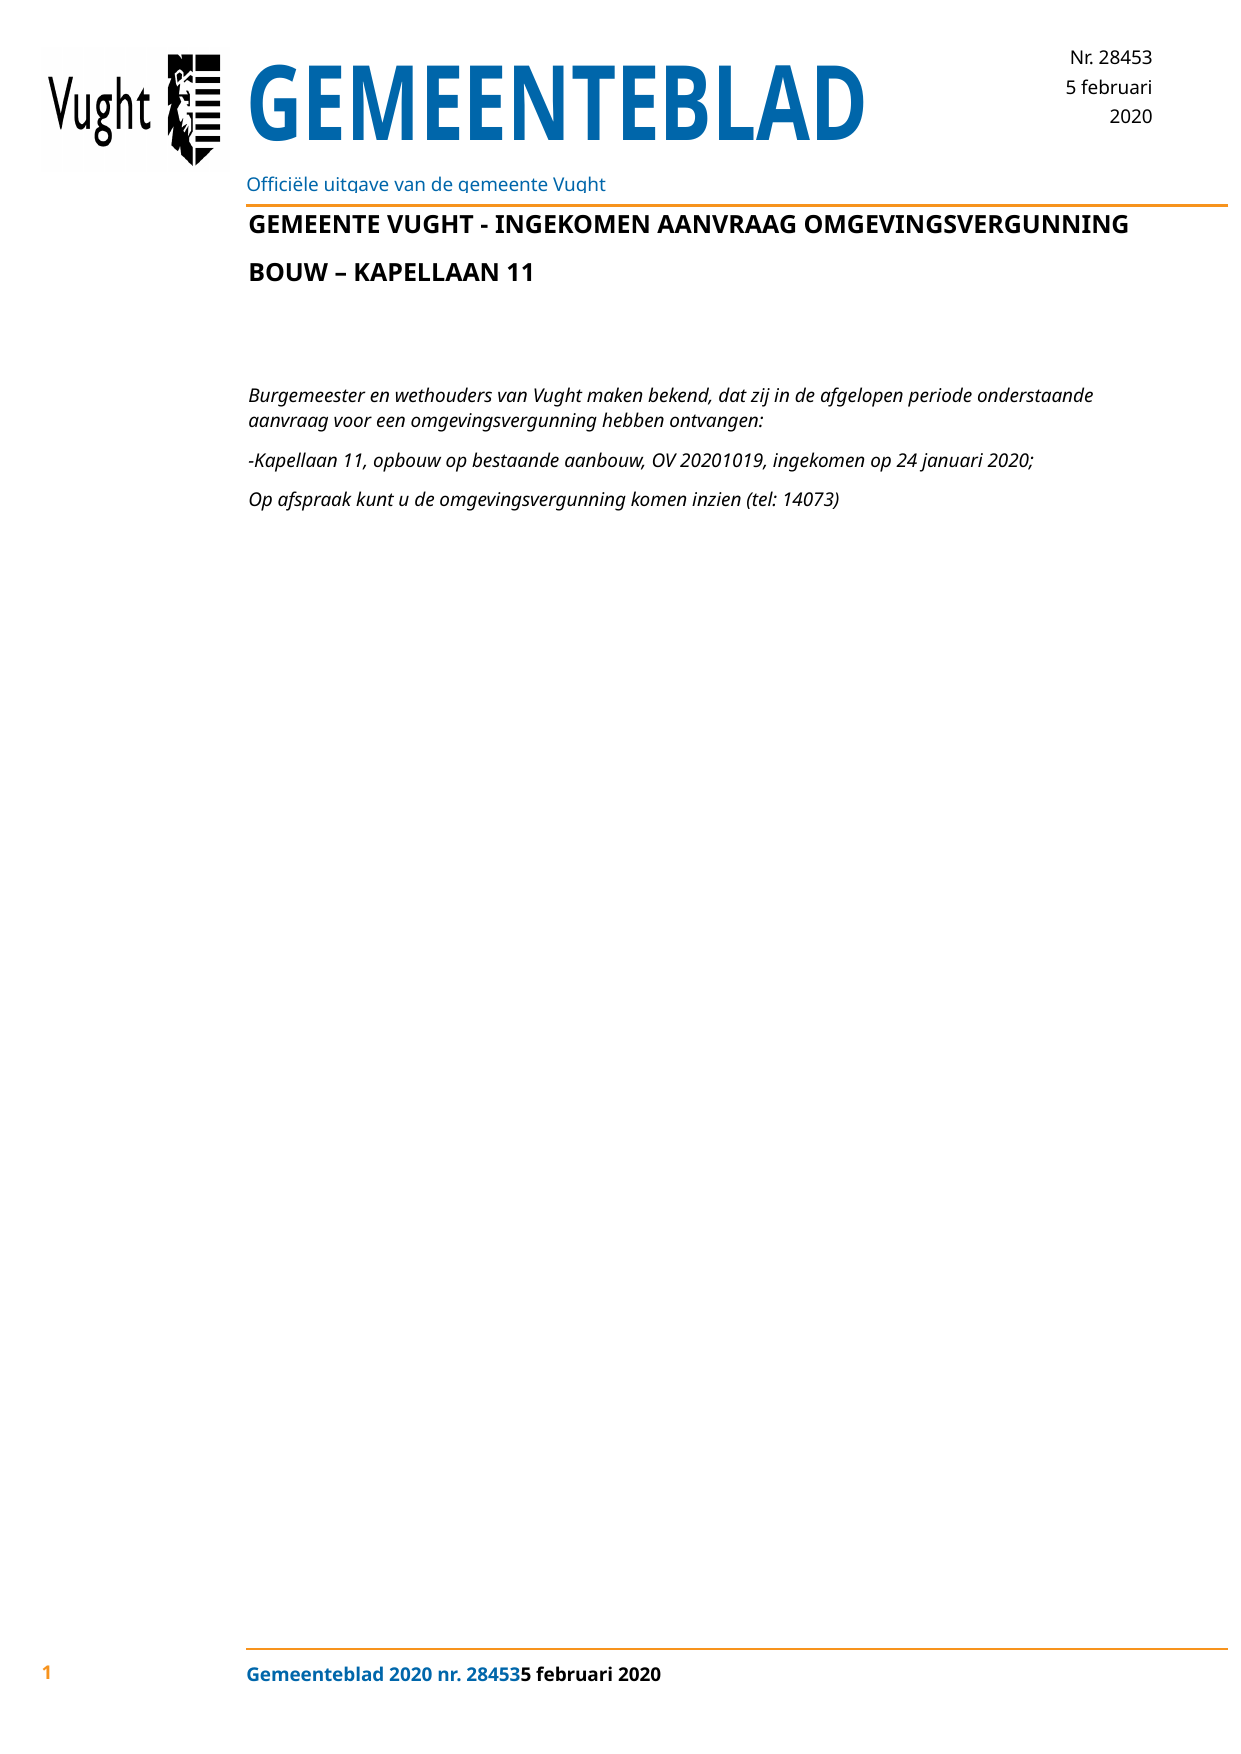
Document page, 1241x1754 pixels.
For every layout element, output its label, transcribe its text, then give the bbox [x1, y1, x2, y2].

picture [41, 47, 231, 172]
text GEMEENTE VUGHT - INGEKOMEN AANVRAAG OMGEVINGSVERGUNNING BOUW – KAPELLAAN 11 [248, 207, 1152, 288]
text Op afspraak kunt u de omgevingsvergunning komen inzien (tel: 14073) [248, 486, 1152, 512]
text Burgemeester en wethouders van Vught maken bekend, dat zij in de afgelopen periode onderstaande aanvraag voor een omgevingsvergunning hebben ontvangen: [248, 382, 1152, 433]
text -Kapellaan 11, opbouw op bestaande aanbouw, OV 20201019, ingekomen op 24 januari 2020; [248, 447, 1152, 473]
